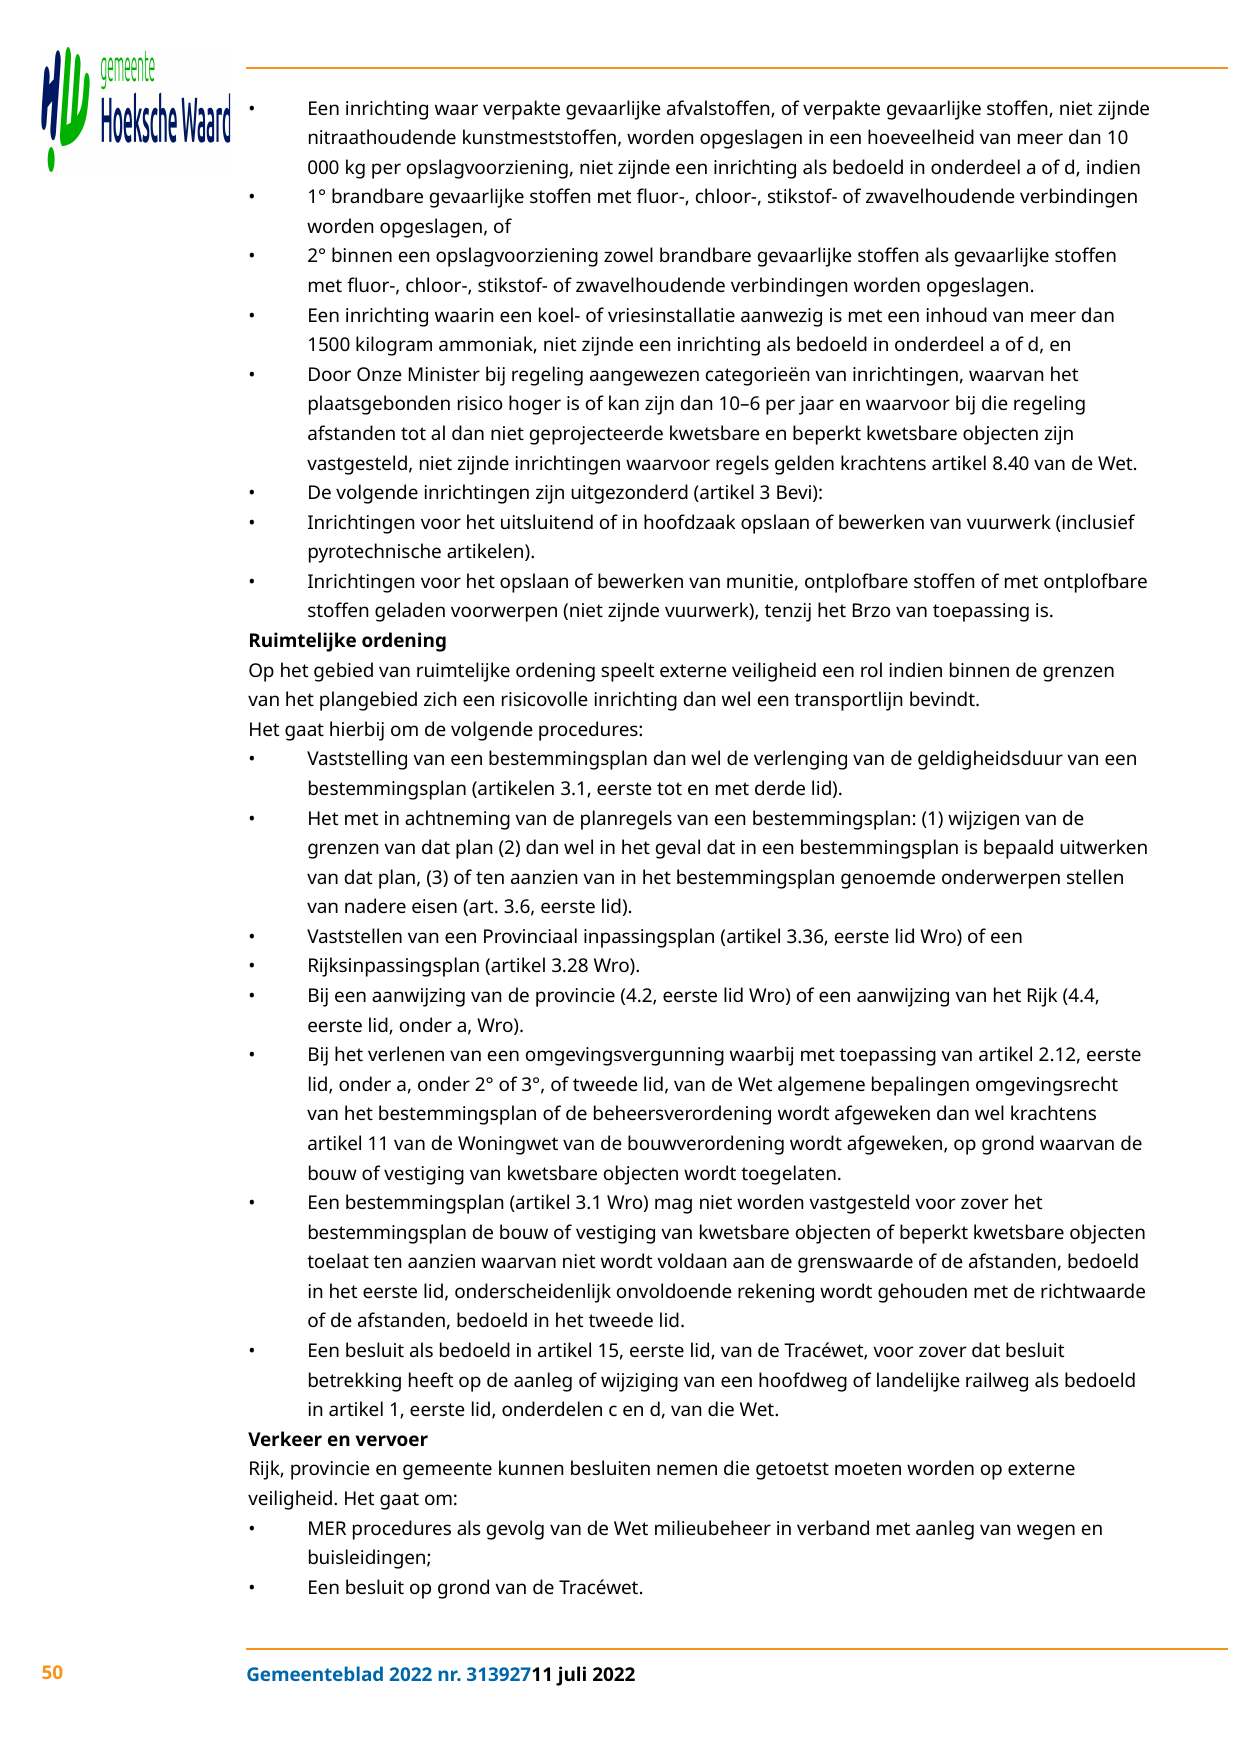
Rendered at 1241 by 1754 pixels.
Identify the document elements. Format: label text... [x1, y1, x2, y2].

text Rijk, provincie en gemeente kunnen besluiten nemen die getoetst moeten worden op externe veiligheid. Het gaat om: [248, 1456, 1152, 1511]
list 2° binnen een opslagvoorziening zowel brandbare gevaarlijke stoffen als gevaarlijke stoffen met fluor-, chloor-, stikstof- of zwavelhoudende verbindingen worden opgeslagen. [248, 243, 1152, 298]
list MER procedures als gevolg van de Wet milieubeheer in verband met aanleg van wegen en buisleidingen; [248, 1515, 1152, 1570]
list Vaststellen van een Provinciaal inpassingsplan (artikel 3.36, eerste lid Wro) of een [248, 923, 1152, 949]
text Op het gebied van ruimtelijke ordening speelt externe veiligheid een rol indien binnen de grenzen van het plangebied zich een risicovolle inrichting dan wel een transportlijn bevindt. [248, 657, 1152, 712]
list Inrichtingen voor het opslaan of bewerken van munitie, ontplofbare stoffen of met ontplofbare stoffen geladen voorwerpen (niet zijnde vuurwerk), tenzij het Brzo van toepassing is. [248, 568, 1152, 623]
list Een inrichting waarin een koel- of vriesinstallatie aanwezig is met een inhoud van meer dan 1500 kilogram ammoniak, niet zijnde een inrichting als bedoeld in onderdeel a of d, en [248, 302, 1152, 357]
list 1° brandbare gevaarlijke stoffen met fluor-, chloor-, stikstof- of zwavelhoudende verbindingen worden opgeslagen, of [248, 183, 1152, 239]
list Een besluit als bedoeld in artikel 15, eerste lid, van de Tracéwet, voor zover dat besluit betrekking heeft op de aanleg of wijziging van een hoofdweg of landelijke railweg als bedoeld in artikel 1, eerste lid, onderdelen c en d, van die Wet. [248, 1337, 1152, 1422]
list Een inrichting waar verpakte gevaarlijke afvalstoffen, of verpakte gevaarlijke stoffen, niet zijnde nitraathoudende kunstmeststoffen, worden opgeslagen in een hoeveelheid van meer dan 10 000 kg per opslagvoorziening, niet zijnde een inrichting als bedoeld in onderdeel a of d, indien [248, 95, 1152, 180]
picture [41, 47, 231, 172]
list Rijksinpassingsplan (artikel 3.28 Wro). [248, 953, 1152, 978]
text Verkeer en vervoer [248, 1426, 1152, 1452]
text Het gaat hierbij om de volgende procedures: [248, 716, 1152, 742]
list Bij het verlenen van een omgevingsvergunning waarbij met toepassing van artikel 2.12, eerste lid, onder a, onder 2° of 3°, of tweede lid, van de Wet algemene bepalingen omgevingsrecht van het bestemmingsplan of de beheersverordening wordt afgeweken dan wel krachtens artikel 11 van de Woningwet van de bouwverordening wordt afgeweken, op grond waarvan de bouw of vestiging van kwetsbare objecten wordt toegelaten. [248, 1041, 1152, 1186]
list De volgende inrichtingen zijn uitgezonderd (artikel 3 Bevi): [248, 479, 1152, 505]
list Inrichtingen voor het uitsluitend of in hoofdzaak opslaan of bewerken van vuurwerk (inclusief pyrotechnische artikelen). [248, 509, 1152, 564]
list Het met in achtneming van de planregels van een bestemmingsplan: (1) wijzigen van de grenzen van dat plan (2) dan wel in het geval dat in een bestemmingsplan is bepaald uitwerken van dat plan, (3) of ten aanzien van in het bestemmingsplan genoemde onderwerpen stellen van nadere eisen (art. 3.6, eerste lid). [248, 805, 1152, 919]
list Vaststelling van een bestemmingsplan dan wel de verlenging van de geldigheidsduur van een bestemmingsplan (artikelen 3.1, eerste tot en met derde lid). [248, 746, 1152, 801]
list Bij een aanwijzing van de provincie (4.2, eerste lid Wro) of een aanwijzing van het Rijk (4.4, eerste lid, onder a, Wro). [248, 982, 1152, 1038]
list Een besluit op grond van de Tracéwet. [248, 1574, 1152, 1600]
list Een bestemmingsplan (artikel 3.1 Wro) mag niet worden vastgesteld voor zover het bestemmingsplan de bouw of vestiging van kwetsbare objecten of beperkt kwetsbare objecten toelaat ten aanzien waarvan niet wordt voldaan aan de grenswaarde of de afstanden, bedoeld in het eerste lid, onderscheidenlijk onvoldoende rekening wordt gehouden met de richtwaarde of de afstanden, bedoeld in het tweede lid. [248, 1189, 1152, 1333]
text Ruimtelijke ordening [248, 627, 1152, 653]
list Door Onze Minister bij regeling aangewezen categorieën van inrichtingen, waarvan het plaatsgebonden risico hoger is of kan zijn dan 10–6 per jaar en waarvoor bij die regeling afstanden tot al dan niet geprojecteerde kwetsbare en beperkt kwetsbare objecten zijn vastgesteld, niet zijnde inrichtingen waarvoor regels gelden krachtens artikel 8.40 van de Wet. [248, 361, 1152, 476]
